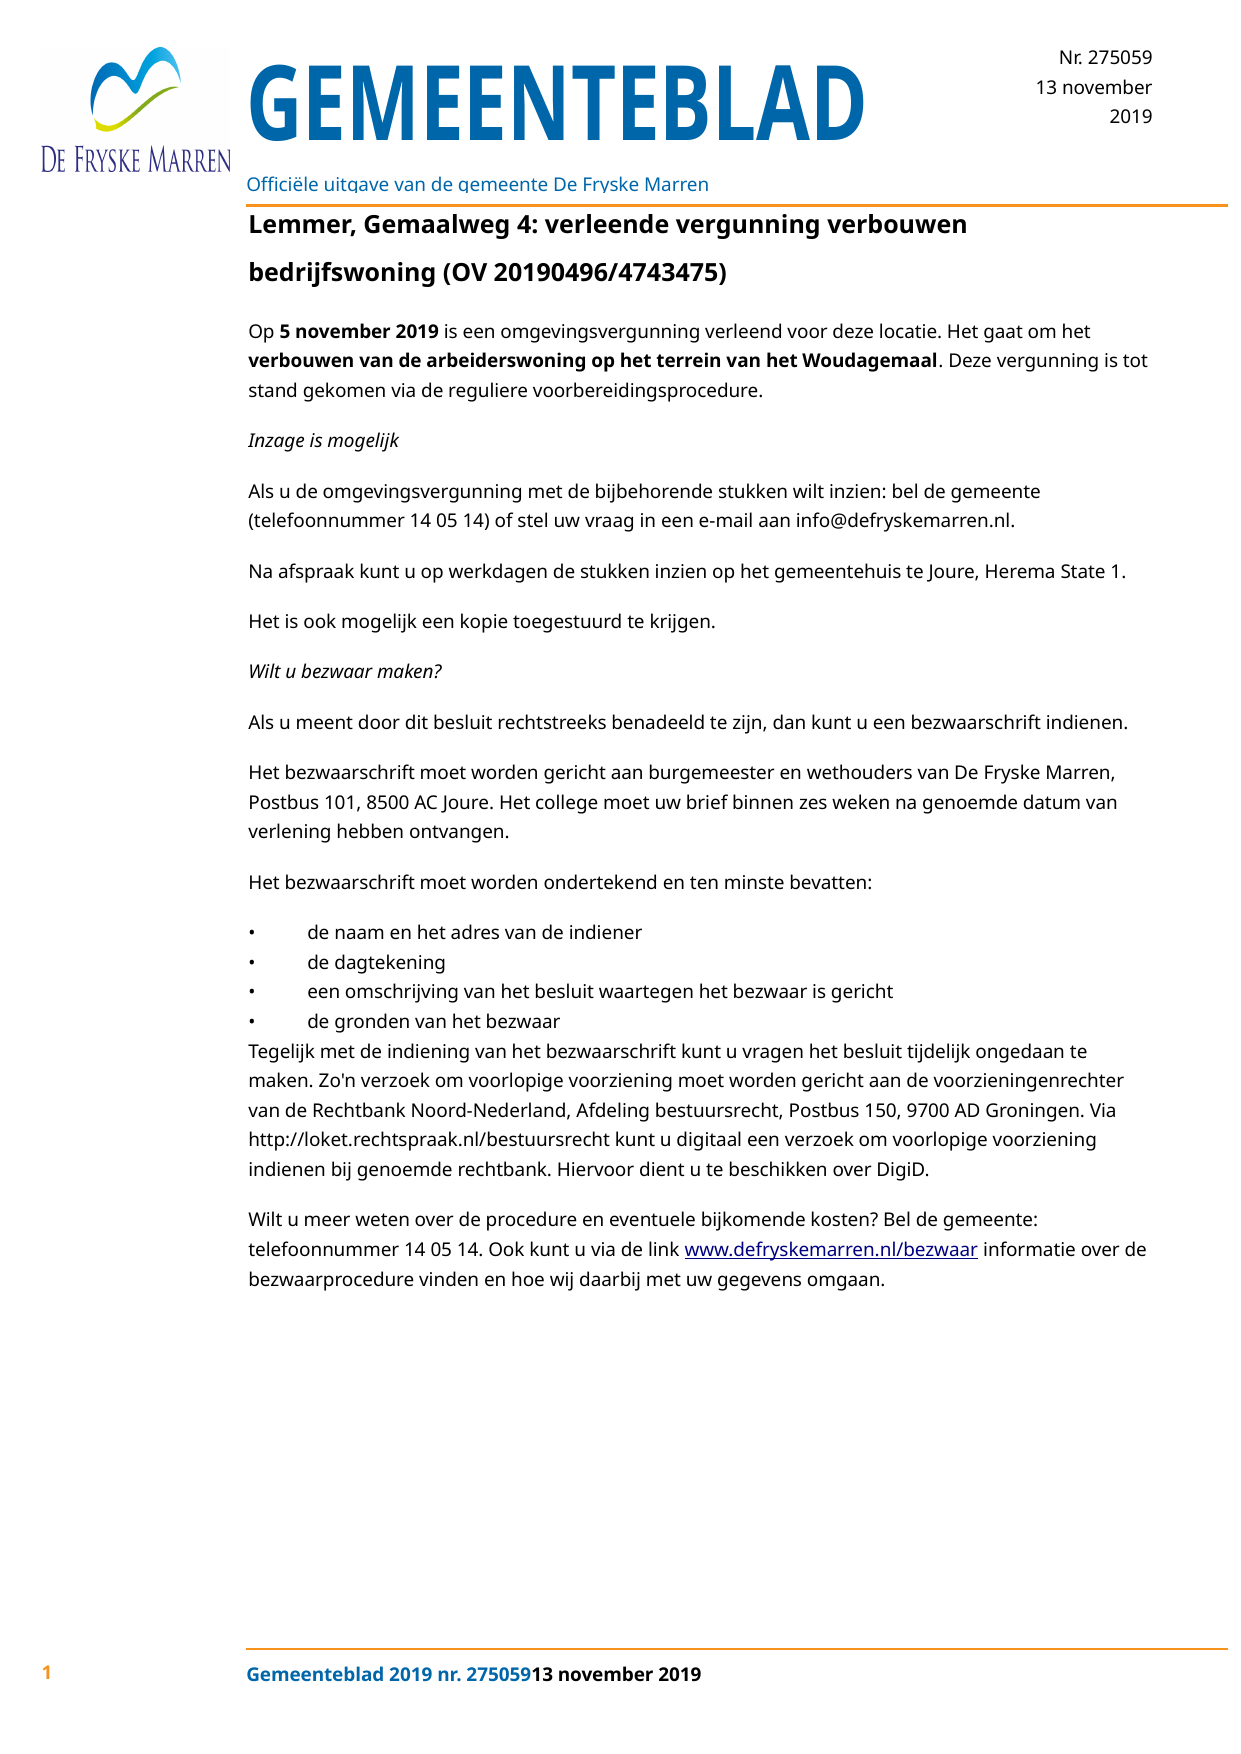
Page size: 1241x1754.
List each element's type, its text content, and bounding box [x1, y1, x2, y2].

list de dagtekening [248, 949, 1152, 975]
text Als u de omgevingsvergunning met de bijbehorende stukken wilt inzien: bel de gemeente (telefoonnummer 14 05 14) of stel uw vraag in een e-mail aan info@defryskemarren.nl. [248, 478, 1152, 533]
text Na afspraak kunt u op werkdagen de stukken inzien op het gemeentehuis te Joure, Herema State 1. [248, 558, 1152, 584]
text Als u meent door dit besluit rechtstreeks benadeeld te zijn, dan kunt u een bezwaarschrift indienen. [248, 709, 1152, 735]
text Wilt u bezwaar maken? [248, 659, 1152, 684]
list een omschrijving van het besluit waartegen het bezwaar is gericht [248, 979, 1152, 1004]
text Wilt u meer weten over de procedure en eventuele bijkomende kosten? Bel de gemeente: telefoonnummer 14 05 14. Ook kunt u via de link www.defryskemarren.nl/bezwaar informatie over de bezwaarprocedure vinden en hoe wij daarbij met uw gegevens omgaan. [248, 1207, 1152, 1292]
text Op 5 november 2019 is een omgevingsvergunning verleend voor deze locatie. Het gaat om het verbouwen van de arbeiderswoning op het terrein van het Woudagemaal. Deze vergunning is tot stand gekomen via de reguliere voorbereidingsprocedure. [248, 318, 1152, 403]
text Het bezwaarschrift moet worden ondertekend en ten minste bevatten: [248, 869, 1152, 895]
text Het is ook mogelijk een kopie toegestuurd te krijgen. [248, 608, 1152, 634]
text Inzage is mogelijk [248, 427, 1152, 453]
list de naam en het adres van de indiener [248, 919, 1152, 945]
picture [41, 47, 231, 172]
list de gronden van het bezwaar [248, 1008, 1152, 1034]
text Het bezwaarschrift moet worden gericht aan burgemeester en wethouders van De Fryske Marren, Postbus 101, 8500 AC Joure. Het college moet uw brief binnen zes weken na genoemde datum van verlening hebben ontvangen. [248, 759, 1152, 844]
text Tegelijk met de indiening van het bezwaarschrift kunt u vragen het besluit tijdelijk ongedaan te maken. Zo'n verzoek om voorlopige voorziening moet worden gericht aan de voorzieningenrechter van de Rechtbank Noord-Nederland, Afdeling bestuursrecht, Postbus 150, 9700 AD Groningen. Via http://loket.rechtspraak.nl/bestuursrecht kunt u digitaal een verzoek om voorlopige voorziening indienen bij genoemde rechtbank. Hiervoor dient u te beschikken over DigiD. [248, 1038, 1152, 1182]
text Lemmer, Gemaalweg 4: verleende vergunning verbouwen bedrijfswoning (OV 20190496/4743475) [248, 207, 1152, 288]
